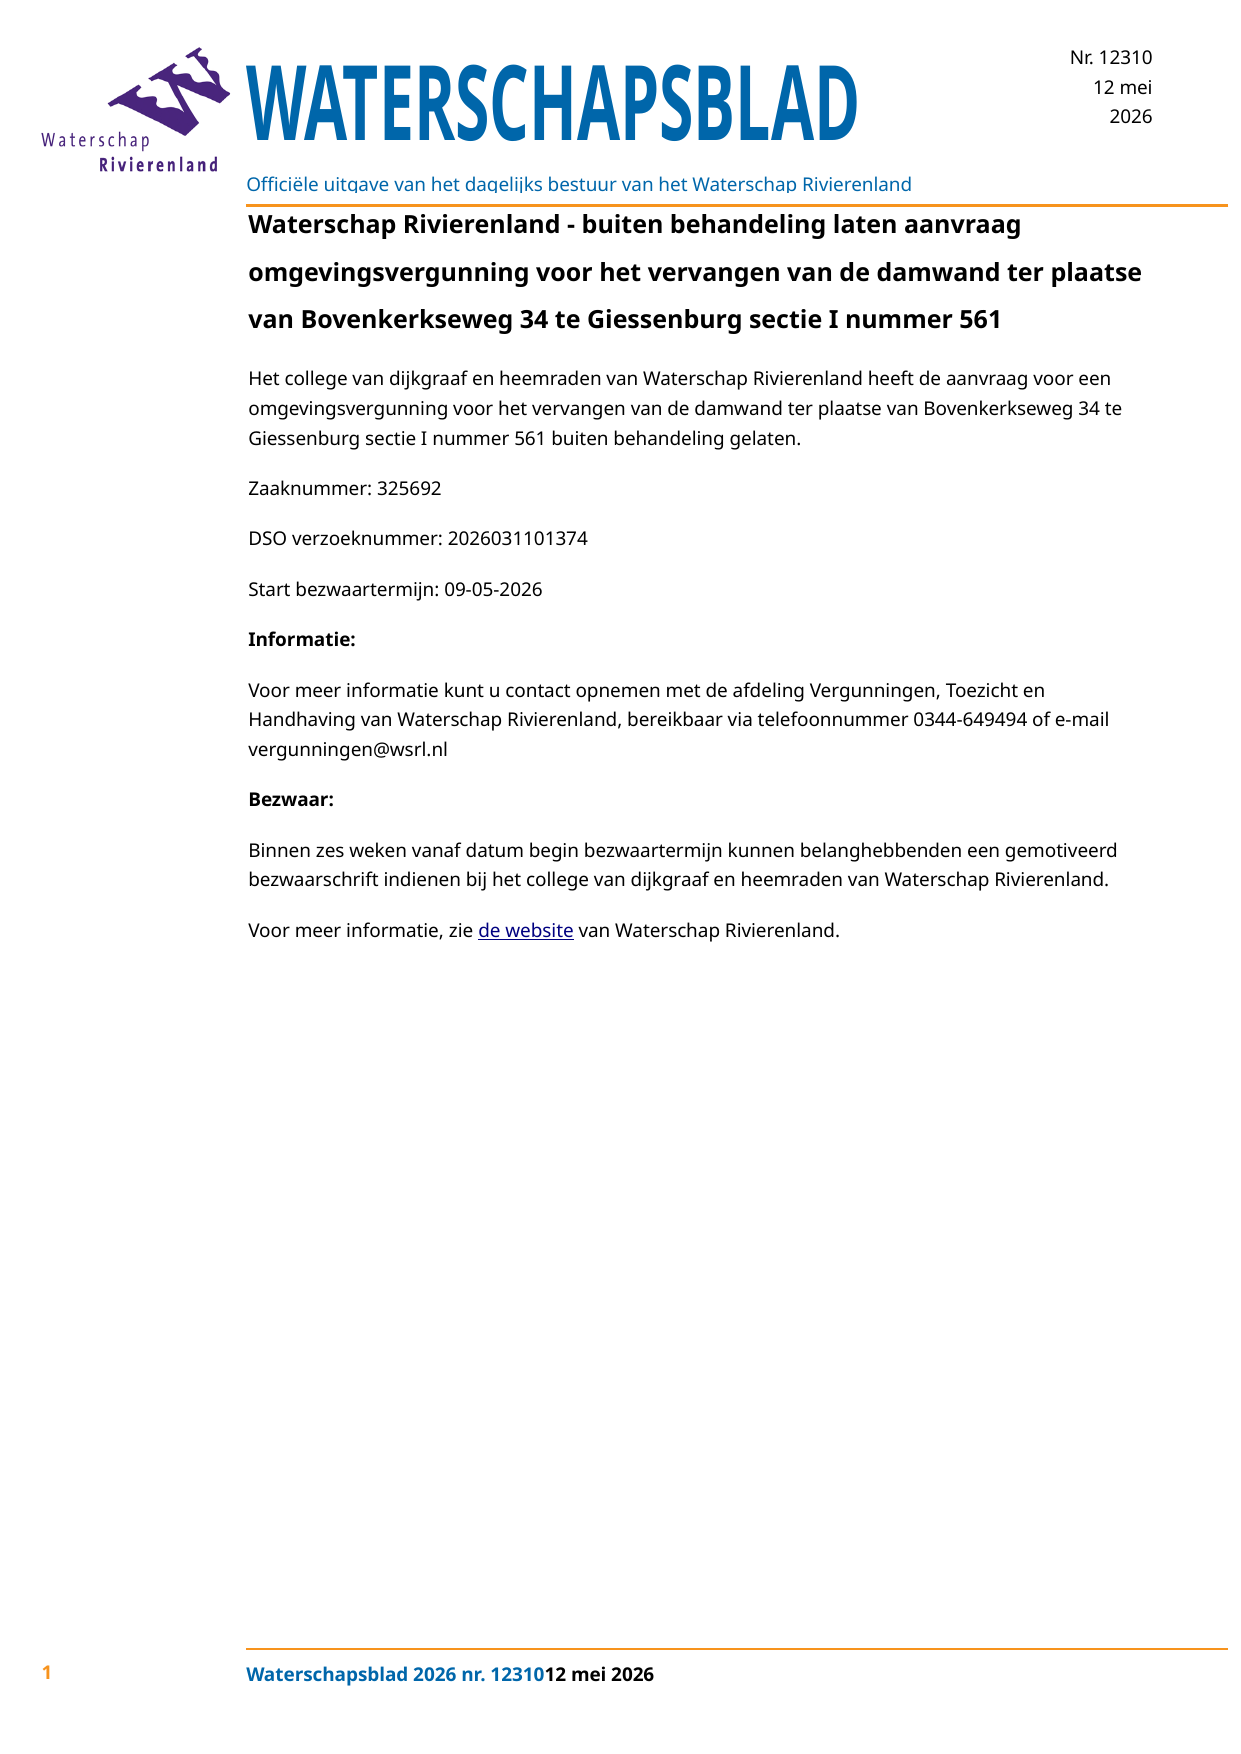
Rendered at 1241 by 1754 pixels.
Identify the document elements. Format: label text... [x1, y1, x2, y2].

text Start bezwaartermijn: 09-05-2026 [248, 576, 1152, 602]
text Informatie: [248, 626, 1152, 652]
text Voor meer informatie, zie de website van Waterschap Rivierenland. [248, 917, 1152, 942]
text Zaaknummer: 325692 [248, 475, 1152, 501]
text Binnen zes weken vanaf datum begin bezwaartermijn kunnen belanghebbenden een gemotiveerd bezwaarschrift indienen bij het college van dijkgraaf en heemraden van Waterschap Rivierenland. [248, 837, 1152, 892]
text Voor meer informatie kunt u contact opnemen met de afdeling Vergunningen, Toezicht en Handhaving van Waterschap Rivierenland, bereikbaar via telefoonnummer 0344-649494 of e-mail vergunningen@wsrl.nl [248, 677, 1152, 762]
text Waterschap Rivierenland - buiten behandeling laten aanvraag omgevingsvergunning voor het vervangen van de damwand ter plaatse van Bovenkerkseweg 34 te Giessenburg sectie I nummer 561 [248, 207, 1152, 336]
text Bezwaar: [248, 786, 1152, 812]
text Het college van dijkgraaf en heemraden van Waterschap Rivierenland heeft de aanvraag voor een omgevingsvergunning voor het vervangen van de damwand ter plaatse van Bovenkerkseweg 34 te Giessenburg sectie I nummer 561 buiten behandeling gelaten. [248, 366, 1152, 450]
picture [41, 47, 231, 172]
text DSO verzoeknummer: 2026031101374 [248, 526, 1152, 551]
